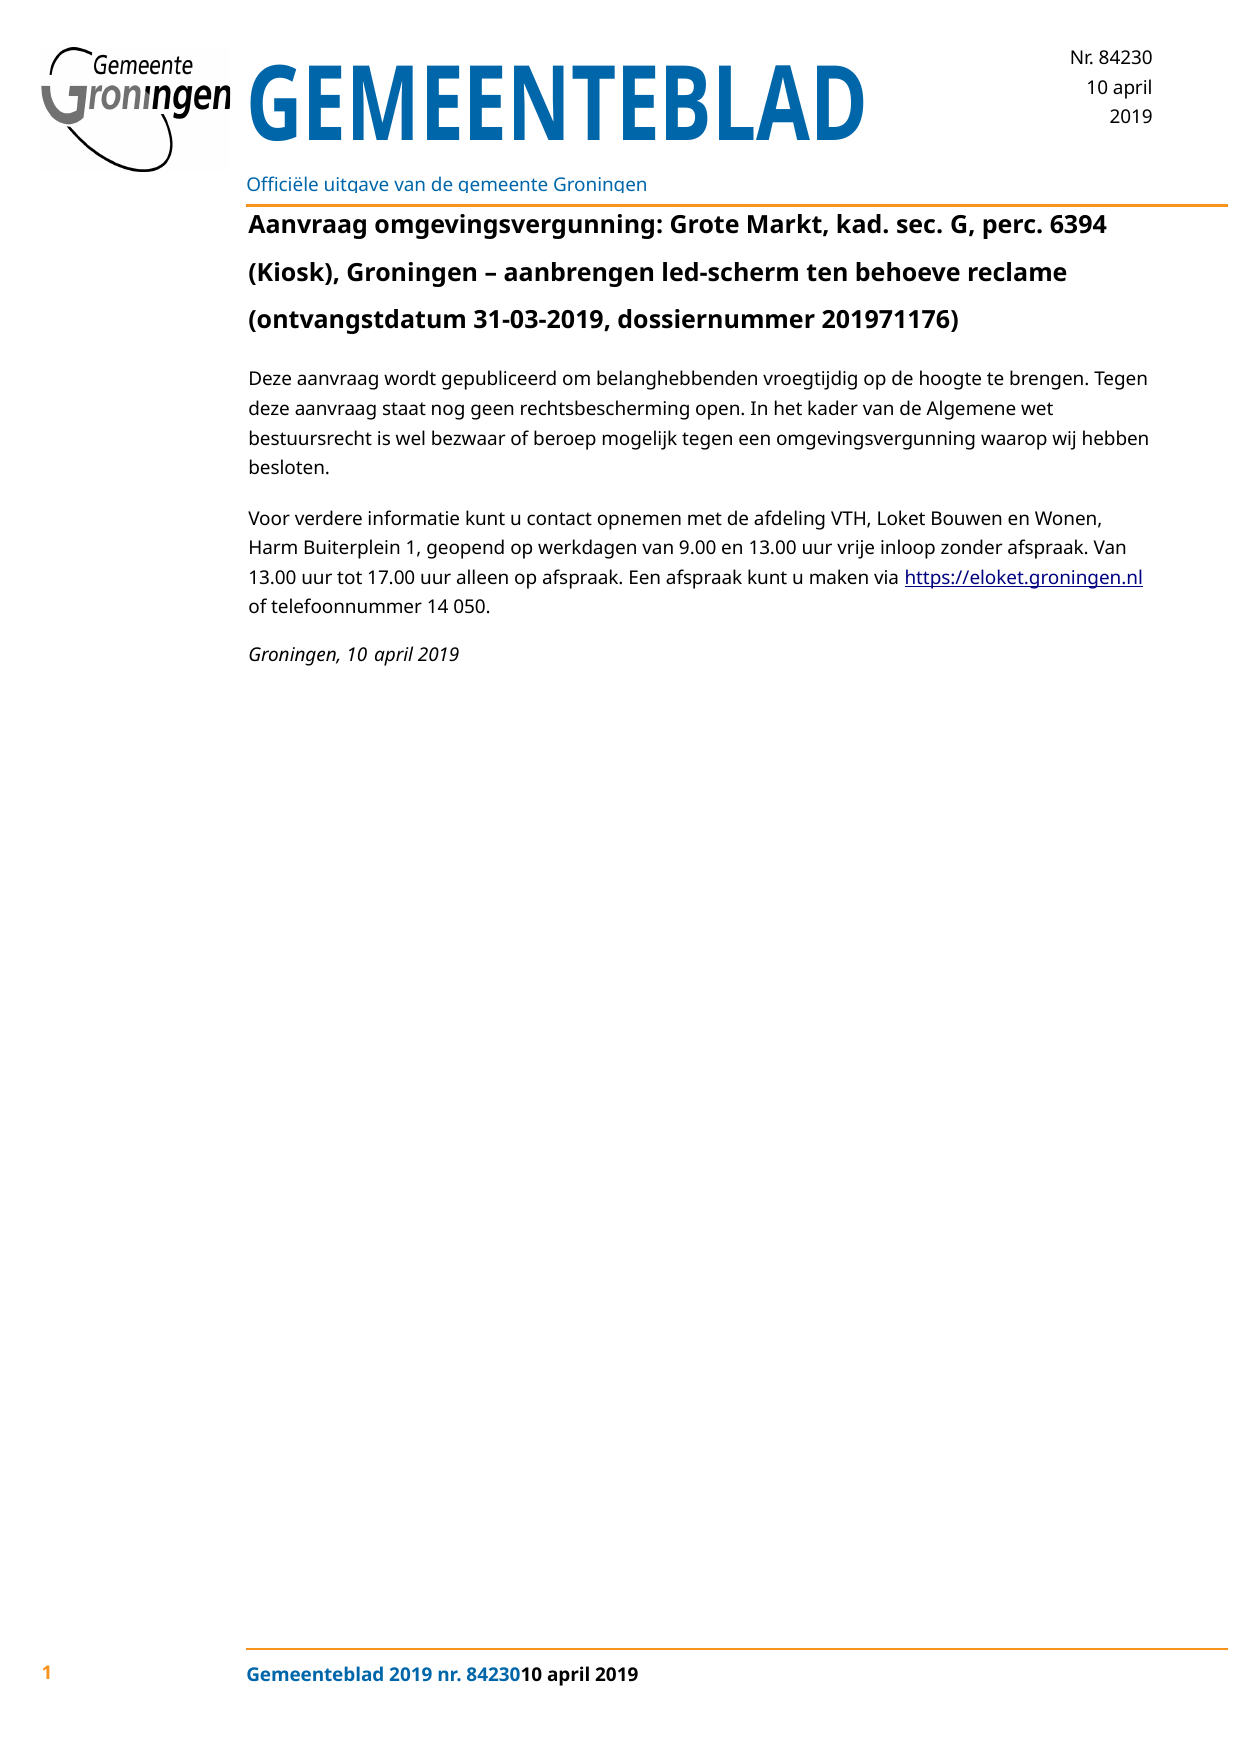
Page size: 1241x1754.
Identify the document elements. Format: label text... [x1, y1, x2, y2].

text Deze aanvraag wordt gepubliceerd om belanghebbenden vroegtijdig op de hoogte te brengen. Tegen deze aanvraag staat nog geen rechtsbescherming open. In het kader van de Algemene wet bestuursrecht is wel bezwaar of beroep mogelijk tegen een omgevingsvergunning waarop wij hebben besloten. [248, 366, 1152, 480]
text Voor verdere informatie kunt u contact opnemen met de afdeling VTH, Loket Bouwen en Wonen, Harm Buiterplein 1, geopend op werkdagen van 9.00 en 13.00 uur vrije inloop zonder afspraak. Van 13.00 uur tot 17.00 uur alleen op afspraak. Een afspraak kunt u maken via https://eloket.groningen.nl of telefoonnummer 14 050. [248, 505, 1152, 619]
picture [41, 47, 231, 172]
text Groningen, 10 april 2019 [248, 641, 1152, 667]
text Aanvraag omgevingsvergunning: Grote Markt, kad. sec. G, perc. 6394 (Kiosk), Groningen – aanbrengen led-scherm ten behoeve reclame (ontvangstdatum 31-03-2019, dossiernummer 201971176) [248, 207, 1152, 336]
